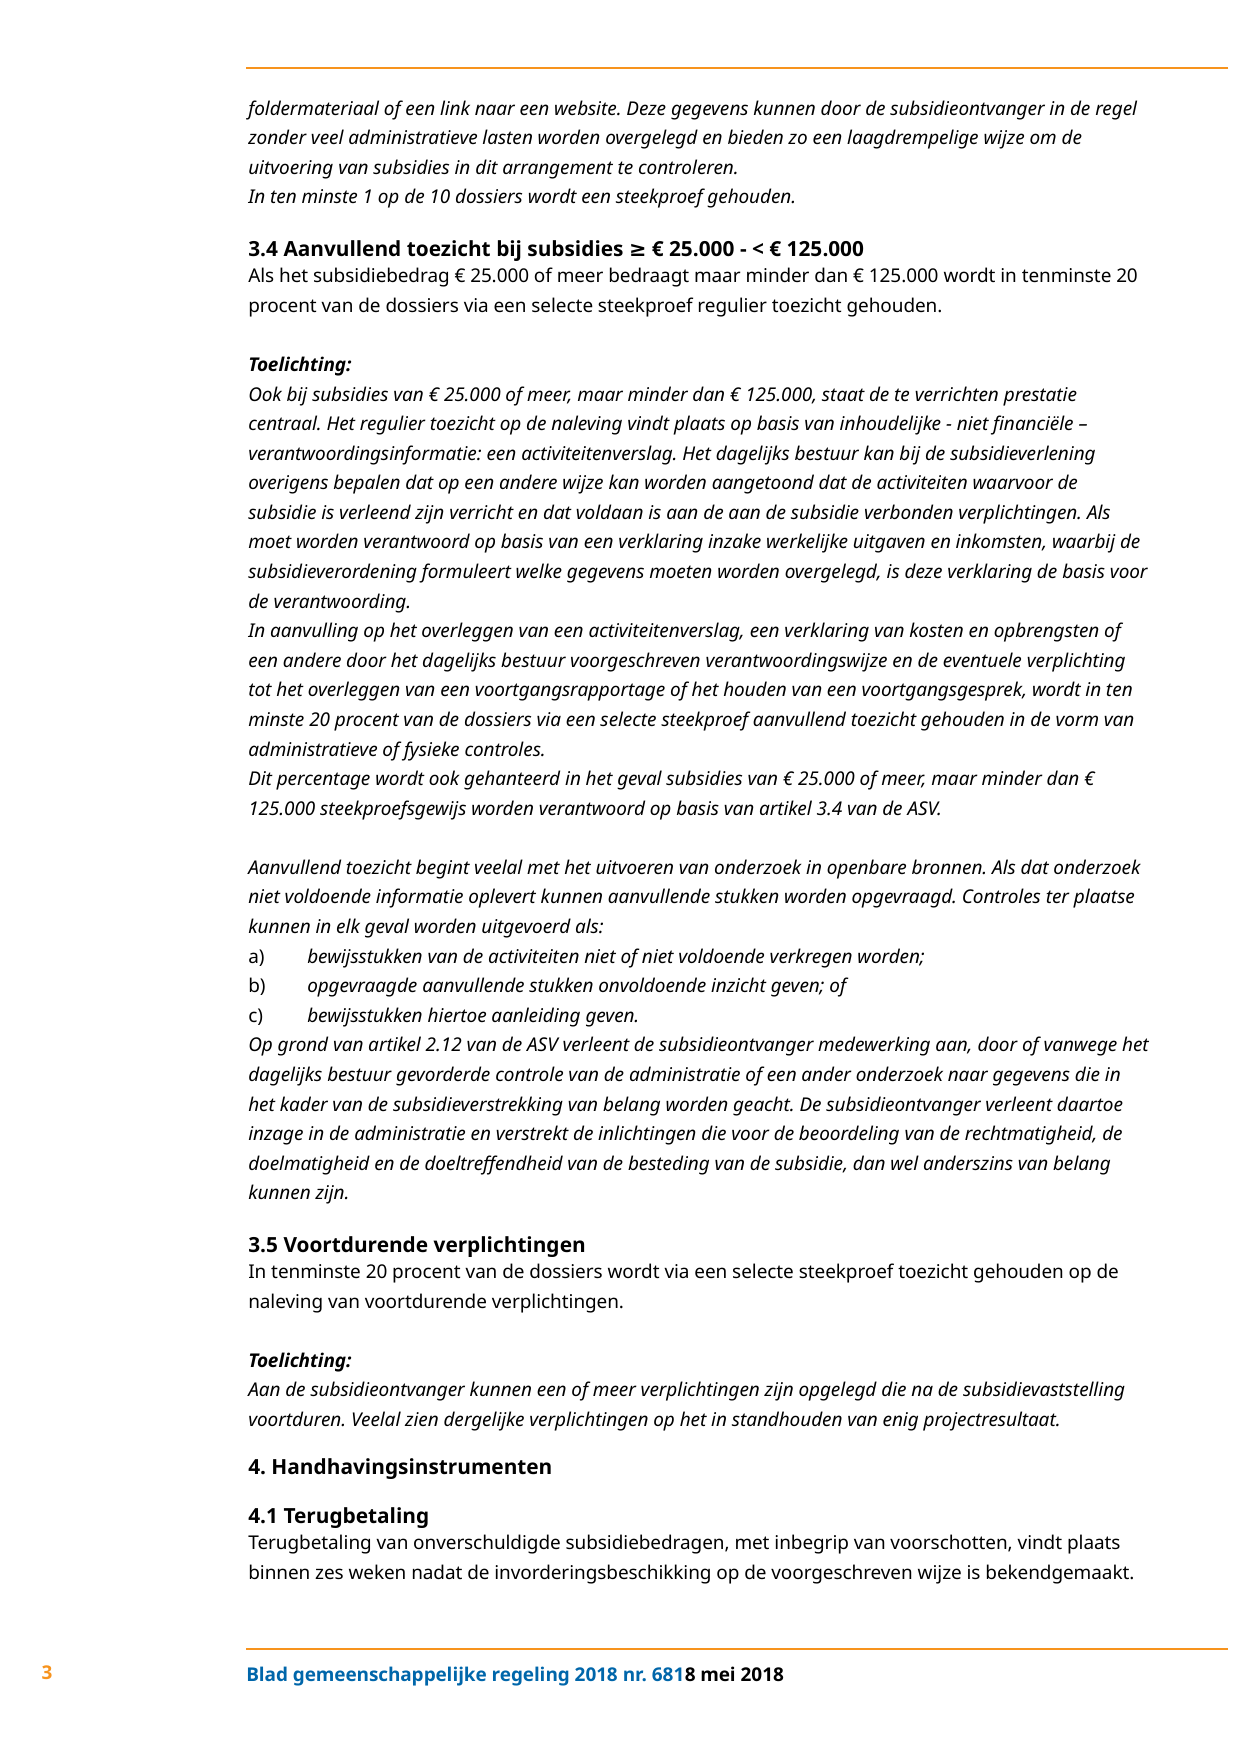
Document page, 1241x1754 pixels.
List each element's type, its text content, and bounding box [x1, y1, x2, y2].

picture [41, 47, 231, 172]
text Toelichting: [248, 1347, 1152, 1373]
text 4. Handhavingsinstrumenten [248, 1452, 1152, 1480]
text Aanvullend toezicht begint veelal met het uitvoeren van onderzoek in openbare bronnen. Als dat onderzoek niet voldoende informatie oplevert kunnen aanvullende stukken worden opgevraagd. Controles ter plaatse kunnen in elk geval worden uitgevoerd als: [248, 854, 1152, 939]
text Aan de subsidieontvanger kunnen een of meer verplichtingen zijn opgelegd die na de subsidievaststelling voortduren. Veelal zien dergelijke verplichtingen op het in standhouden van enig projectresultaat. [248, 1377, 1152, 1432]
text In ten minste 1 op de 10 dossiers wordt een steekproef gehouden. [248, 183, 1152, 209]
text Ook bij subsidies van € 25.000 of meer, maar minder dan € 125.000, staat de te verrichten prestatie centraal. Het regulier toezicht op de naleving vindt plaats op basis van inhoudelijke - niet financiële – verantwoordingsinformatie: een activiteitenverslag. Het dagelijks bestuur kan bij de subsidieverlening overigens bepalen dat op een andere wijze kan worden aangetoond dat de activiteiten waarvoor de subsidie is verleend zijn verricht en dat voldaan is aan de aan de subsidie verbonden verplichtingen. Als moet worden verantwoord op basis van een verklaring inzake werkelijke uitgaven en inkomsten, waarbij de subsidieverordening formuleert welke gegevens moeten worden overgelegd, is deze verklaring de basis voor de verantwoording. [248, 381, 1152, 613]
text Op grond van artikel 2.12 van de ASV verleent de subsidieontvanger medewerking aan, door of vanwege het dagelijks bestuur gevorderde controle van de administratie of een ander onderzoek naar gegevens die in het kader van de subsidieverstrekking van belang worden geacht. De subsidieontvanger verleent daartoe inzage in de administratie en verstrekt de inlichtingen die voor de beoordeling van de rechtmatigheid, de doelmatigheid en de doeltreffendheid van de besteding van de subsidie, dan wel anderszins van belang kunnen zijn. [248, 1032, 1152, 1205]
list bewijsstukken hiertoe aanleiding geven. [248, 1002, 1152, 1028]
text foldermateriaal of een link naar een website. Deze gegevens kunnen door de subsidieontvanger in de regel zonder veel administratieve lasten worden overgelegd en bieden zo een laagdrempelige wijze om de uitvoering van subsidies in dit arrangement te controleren. [248, 95, 1152, 180]
text 4.1 Terugbetaling [248, 1501, 1152, 1529]
text 3.4 Aanvullend toezicht bij subsidies ≥ € 25.000 - < € 125.000 [248, 234, 1152, 262]
text Dit percentage wordt ook gehanteerd in het geval subsidies van € 25.000 of meer, maar minder dan € 125.000 steekproefsgewijs worden verantwoord op basis van artikel 3.4 van de ASV. [248, 765, 1152, 821]
list opgevraagde aanvullende stukken onvoldoende inzicht geven; of [248, 972, 1152, 998]
text Toelichting: [248, 351, 1152, 377]
text In aanvulling op het overleggen van een activiteitenverslag, een verklaring van kosten en opbrengsten of een andere door het dagelijks bestuur voorgeschreven verantwoordingswijze en de eventuele verplichting tot het overleggen van een voortgangsrapportage of het houden van een voortgangsgesprek, wordt in ten minste 20 procent van de dossiers via een selecte steekproef aanvullend toezicht gehouden in de vorm van administratieve of fysieke controles. [248, 617, 1152, 761]
list bewijsstukken van de activiteiten niet of niet voldoende verkregen worden; [248, 943, 1152, 968]
text In tenminste 20 procent van de dossiers wordt via een selecte steekproef toezicht gehouden op de naleving van voortdurende verplichtingen. [248, 1258, 1152, 1314]
text Als het subsidiebedrag € 25.000 of meer bedraagt maar minder dan € 125.000 wordt in tenminste 20 procent van de dossiers via een selecte steekproef regulier toezicht gehouden. [248, 262, 1152, 318]
text Terugbetaling van onverschuldigde subsidiebedragen, met inbegrip van voorschotten, vindt plaats binnen zes weken nadat de invorderingsbeschikking op de voorgeschreven wijze is bekendgemaakt. [248, 1529, 1152, 1585]
text 3.5 Voortdurende verplichtingen [248, 1230, 1152, 1258]
